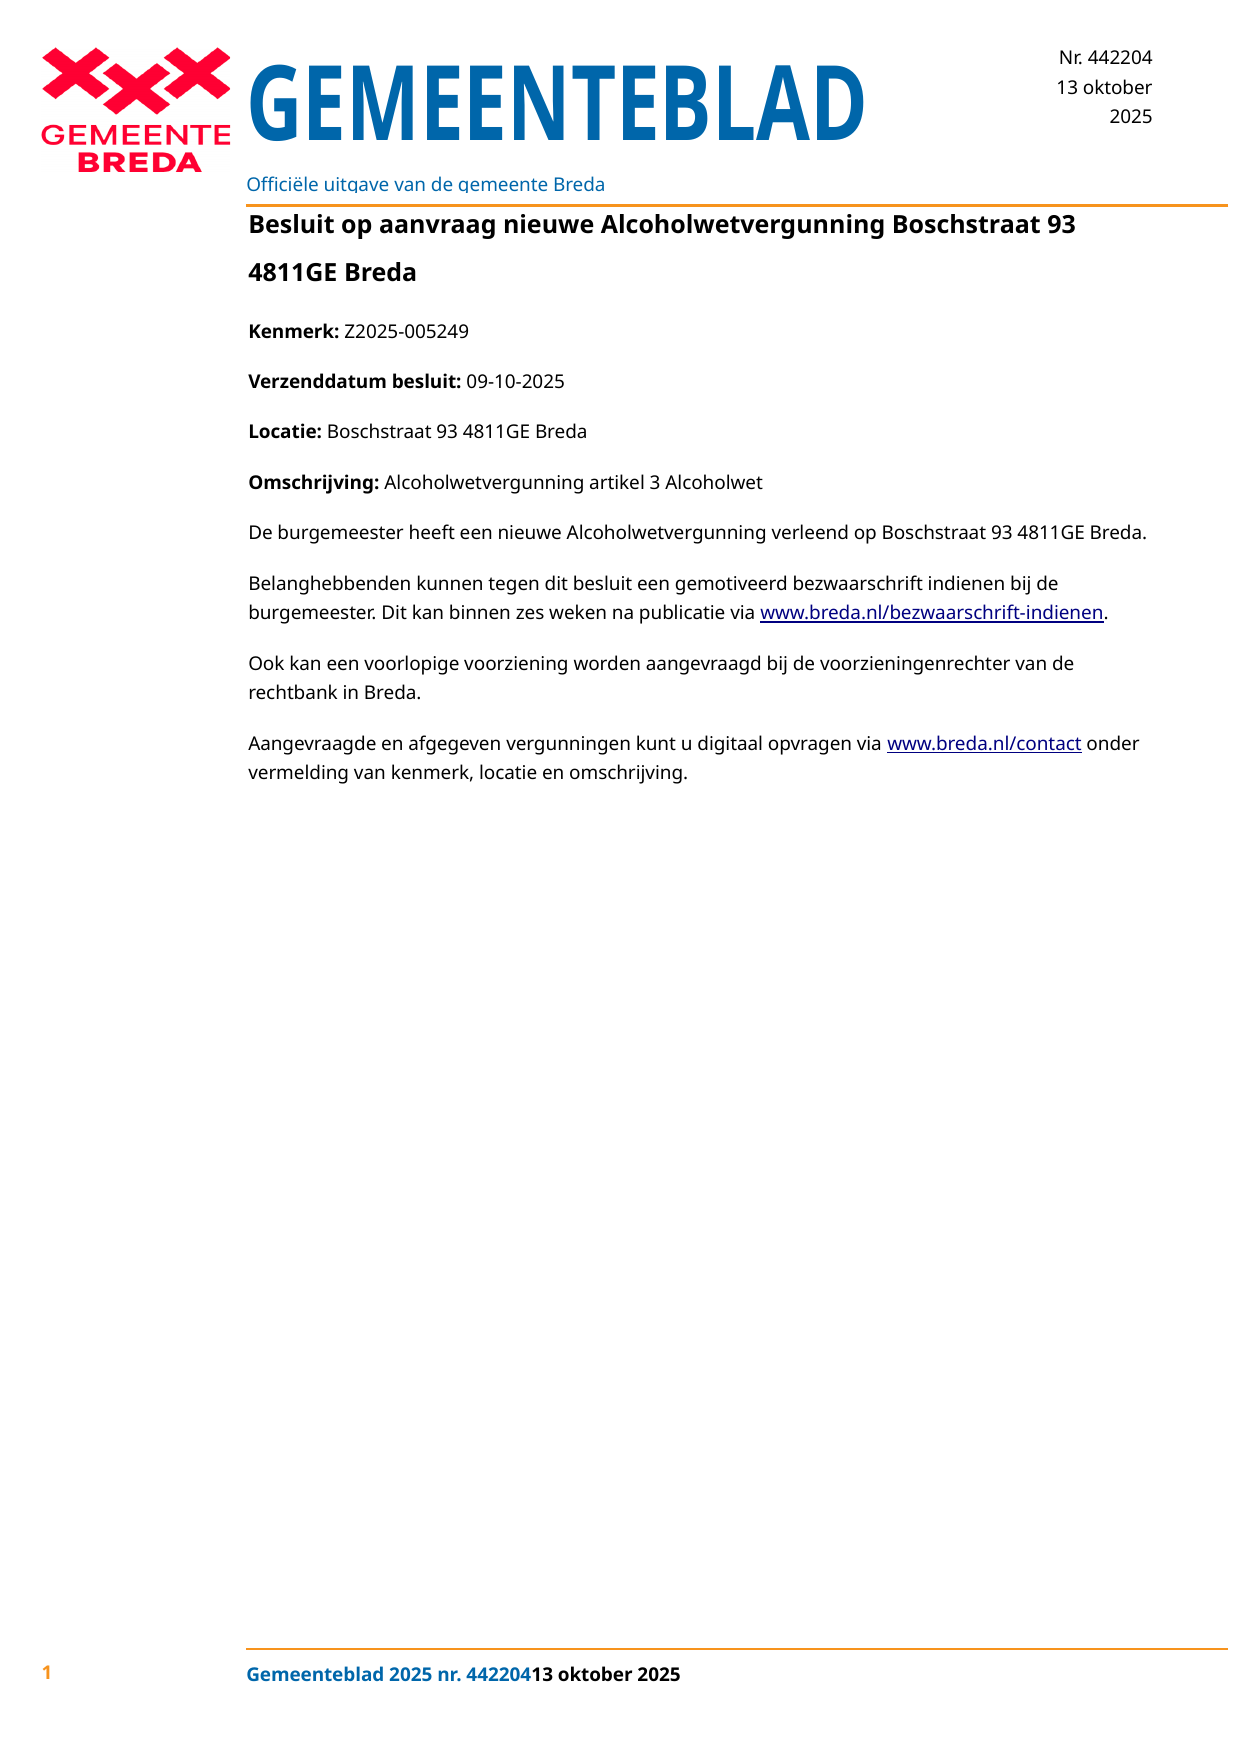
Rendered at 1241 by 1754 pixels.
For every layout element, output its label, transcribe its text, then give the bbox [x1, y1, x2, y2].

text Locatie: Boschstraat 93 4811GE Breda [248, 419, 1152, 444]
picture [41, 47, 231, 172]
text Kenmerk: Z2025-005249 [248, 318, 1152, 344]
text Belanghebbenden kunnen tegen dit besluit een gemotiveerd bezwaarschrift indienen bij de burgemeester. Dit kan binnen zes weken na publicatie via www.breda.nl/bezwaarschrift-indienen. [248, 570, 1152, 625]
text Aangevraagde en afgegeven vergunningen kunt u digitaal opvragen via www.breda.nl/contact onder vermelding van kenmerk, locatie en omschrijving. [248, 730, 1152, 785]
text Ook kan een voorlopige voorziening worden aangevraagd bij de voorzieningenrechter van de rechtbank in Breda. [248, 650, 1152, 705]
text Besluit op aanvraag nieuwe Alcoholwetvergunning Boschstraat 93 4811GE Breda [248, 207, 1152, 288]
text Verzenddatum besluit: 09-10-2025 [248, 368, 1152, 394]
text De burgemeester heeft een nieuwe Alcoholwetvergunning verleend op Boschstraat 93 4811GE Breda. [248, 519, 1152, 545]
text Omschrijving: Alcoholwetvergunning artikel 3 Alcoholwet [248, 469, 1152, 495]
